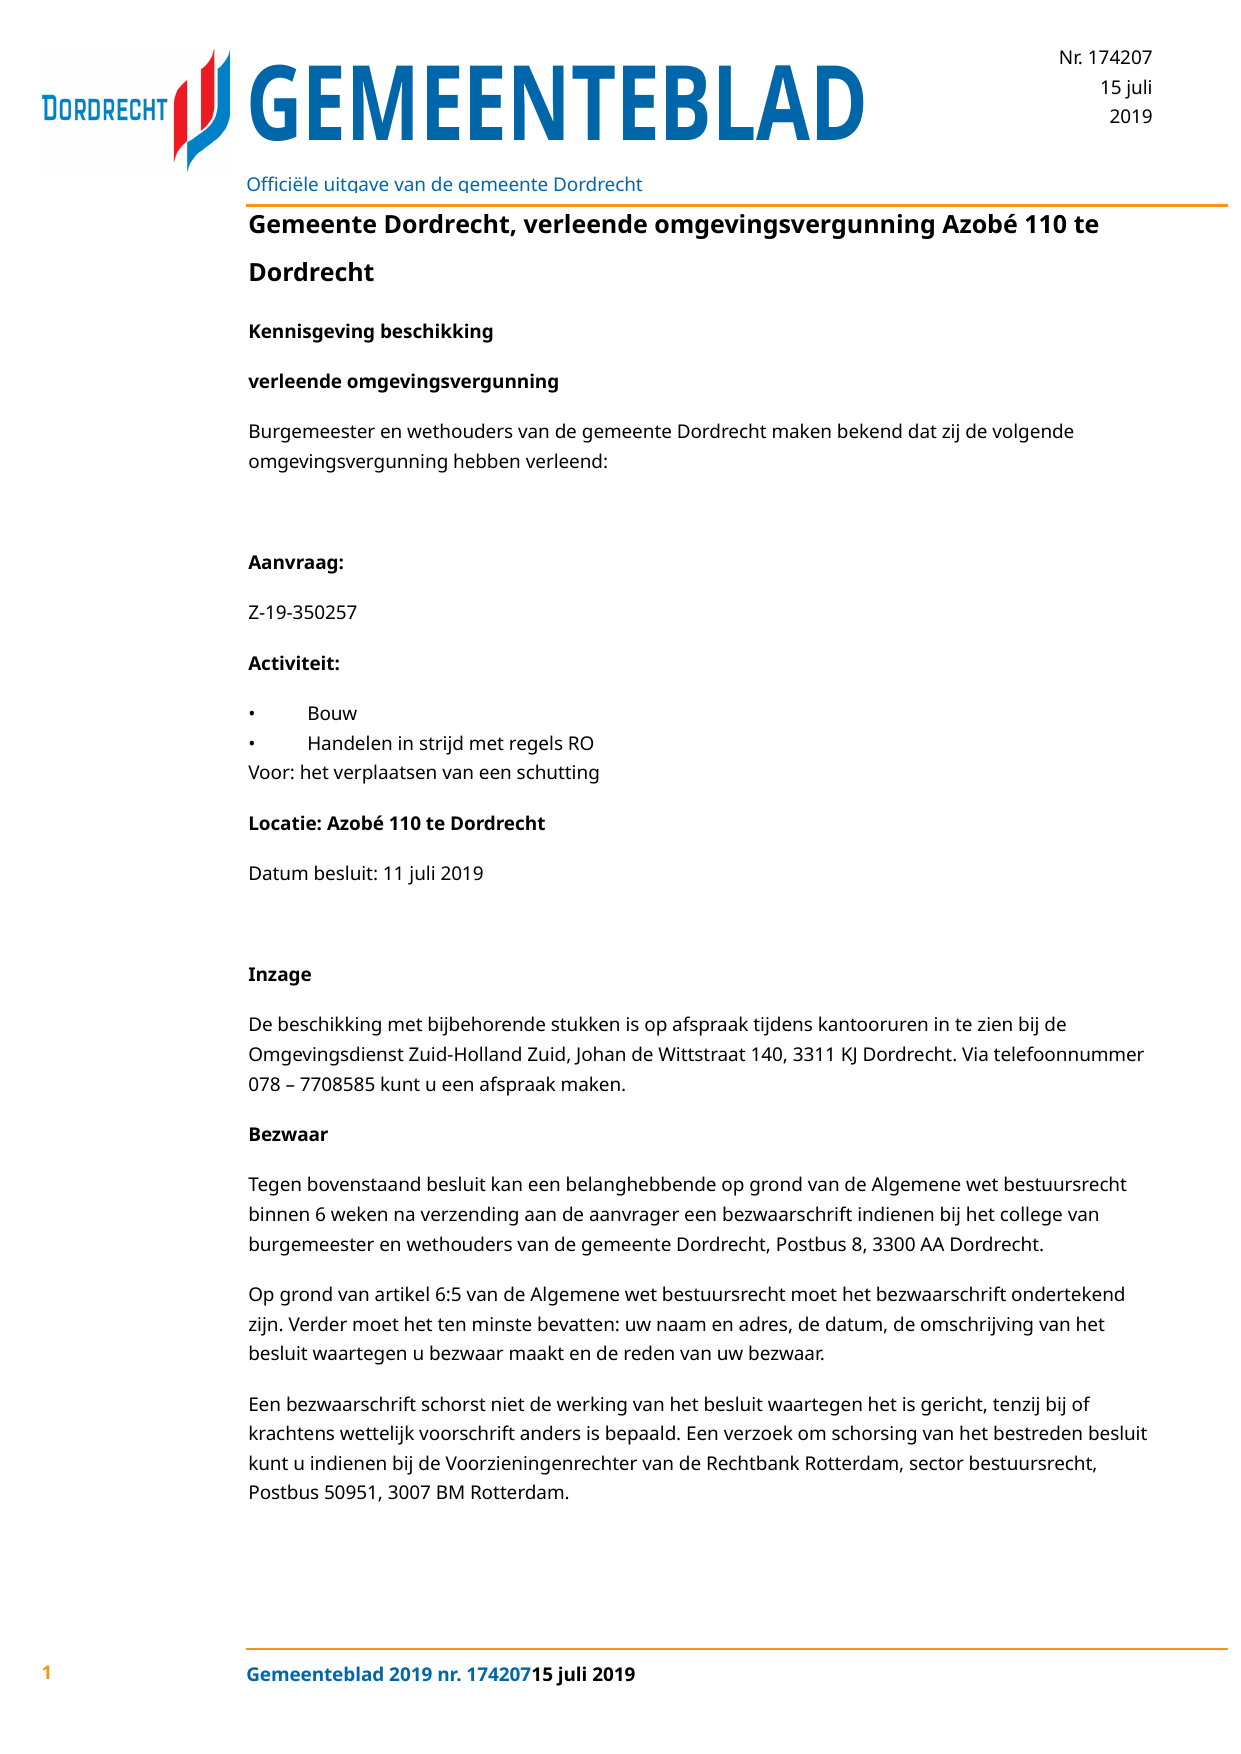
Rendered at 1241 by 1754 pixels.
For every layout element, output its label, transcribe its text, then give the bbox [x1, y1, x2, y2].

text Tegen bovenstaand besluit kan een belanghebbende op grond van de Algemene wet bestuursrecht binnen 6 weken na verzending aan de aanvrager een bezwaarschrift indienen bij het college van burgemeester en wethouders van de gemeente Dordrecht, Postbus 8, 3300 AA Dordrecht. [248, 1172, 1152, 1257]
text Op grond van artikel 6:5 van de Algemene wet bestuursrecht moet het bezwaarschrift ondertekend zijn. Verder moet het ten minste bevatten: uw naam en adres, de datum, de omschrijving van het besluit waartegen u bezwaar maakt en de reden van uw bezwaar. [248, 1281, 1152, 1366]
text Z-19-350257 [248, 599, 1152, 625]
text Een bezwaarschrift schorst niet de werking van het besluit waartegen het is gericht, tenzij bij of krachtens wettelijk voorschrift anders is bepaald. Een verzoek om schorsing van het bestreden besluit kunt u indienen bij de Voorzieningenrechter van de Rechtbank Rotterdam, sector bestuursrecht, Postbus 50951, 3007 BM Rotterdam. [248, 1391, 1152, 1505]
text Burgemeester en wethouders van de gemeente Dordrecht maken bekend dat zij de volgende omgevingsvergunning hebben verleend: [248, 419, 1152, 474]
text Activiteit: [248, 650, 1152, 676]
picture [41, 47, 231, 172]
text Datum besluit: 11 juli 2019 [248, 860, 1152, 886]
text Gemeente Dordrecht, verleende omgevingsvergunning Azobé 110 te Dordrecht [248, 207, 1152, 288]
list Bouw [248, 700, 1152, 726]
text Aanvraag: [248, 549, 1152, 575]
text De beschikking met bijbehorende stukken is op afspraak tijdens kantooruren in te zien bij de Omgevingsdienst Zuid-Holland Zuid, Johan de Wittstraat 140, 3311 KJ Dordrecht. Via telefoonnummer 078 – 7708585 kunt u een afspraak maken. [248, 1012, 1152, 1097]
text Locatie: Azobé 110 te Dordrecht [248, 810, 1152, 836]
text Voor: het verplaatsen van een schutting [248, 759, 1152, 785]
text Inzage [248, 961, 1152, 987]
list Handelen in strijd met regels RO [248, 730, 1152, 756]
text Bezwaar [248, 1121, 1152, 1147]
text Kennisgeving beschikking [248, 318, 1152, 344]
text verleende omgevingsvergunning [248, 368, 1152, 394]
